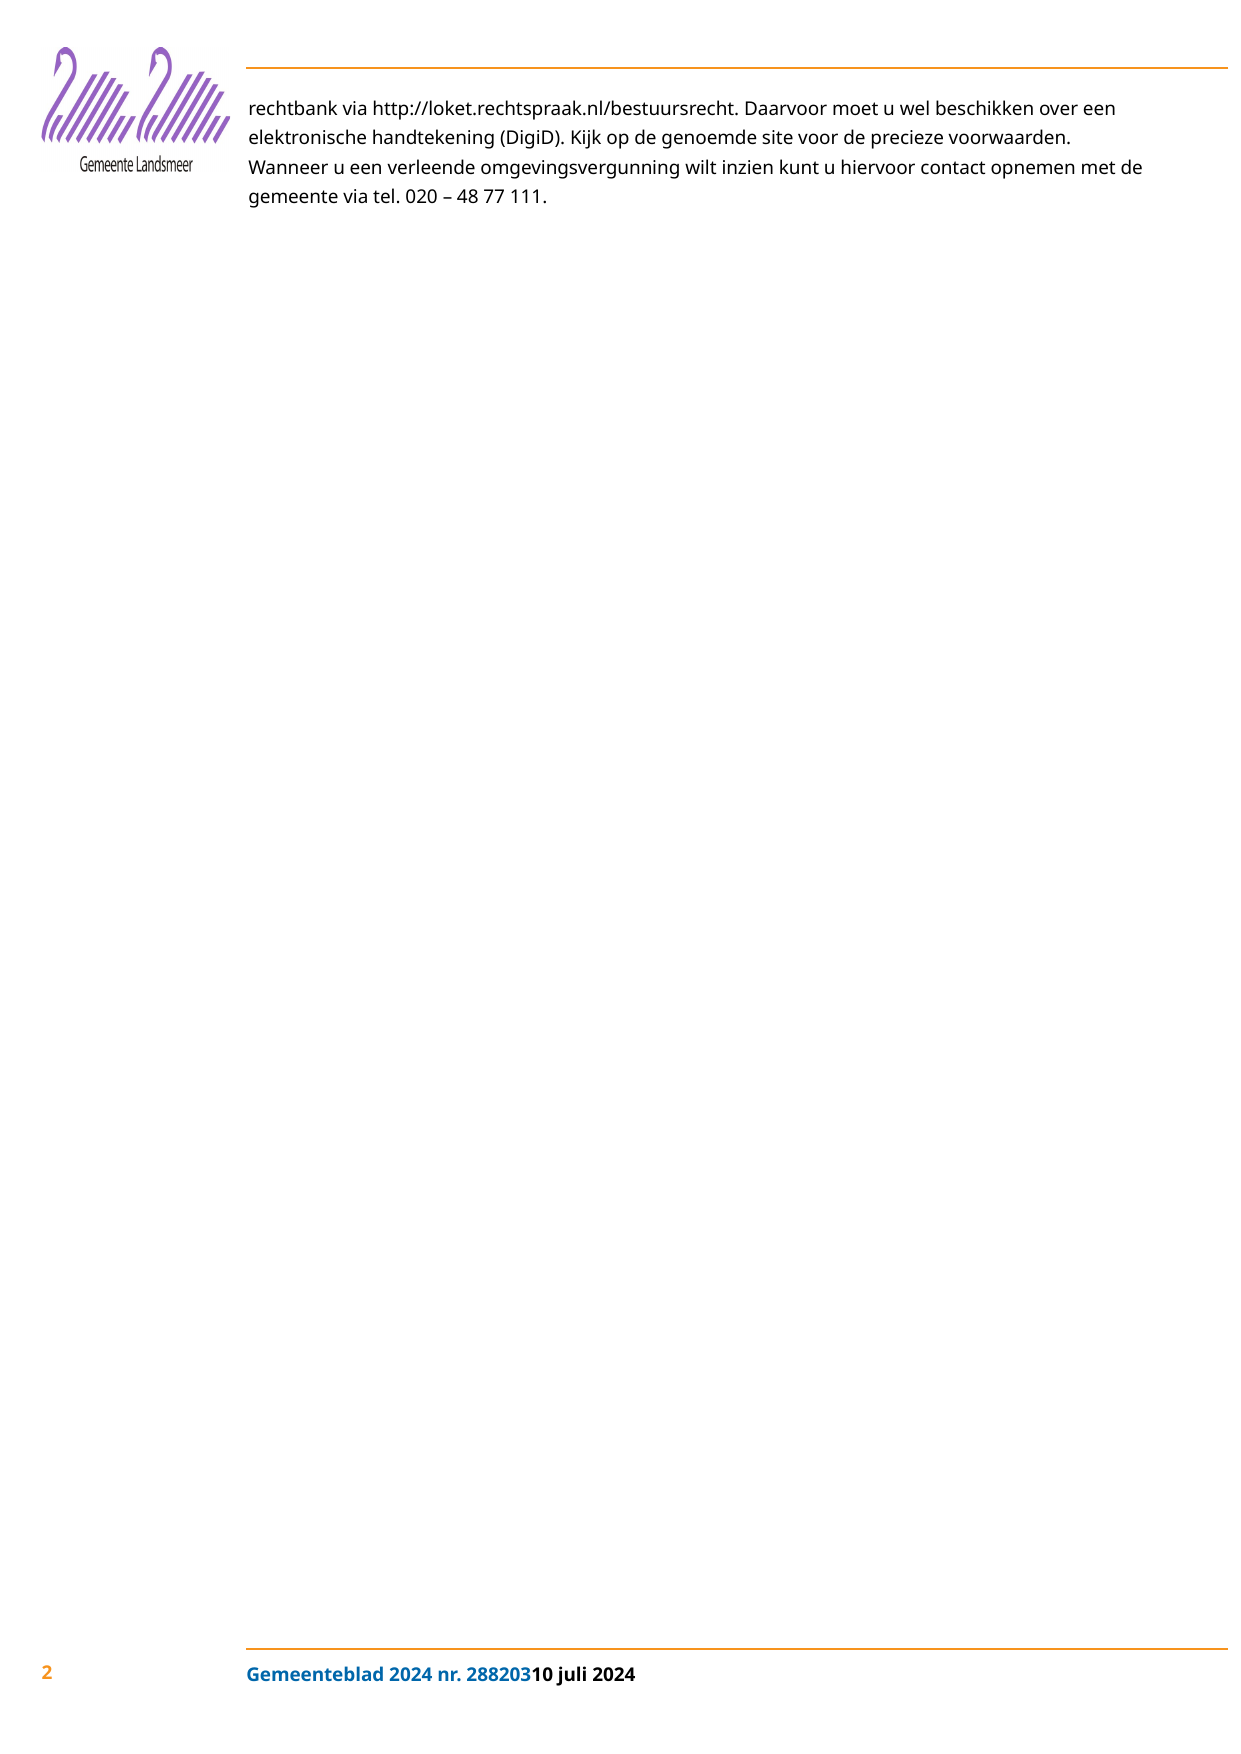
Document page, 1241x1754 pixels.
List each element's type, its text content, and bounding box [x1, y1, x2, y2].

text rechtbank via http://loket.rechtspraak.nl/bestuursrecht. Daarvoor moet u wel beschikken over een elektronische handtekening (DigiD). Kijk op de genoemde site voor de precieze voorwaarden. Wanneer u een verleende omgevingsvergunning wilt inzien kunt u hiervoor contact opnemen met de gemeente via tel. 020 – 48 77 111. [248, 95, 1152, 209]
picture [41, 47, 231, 172]
